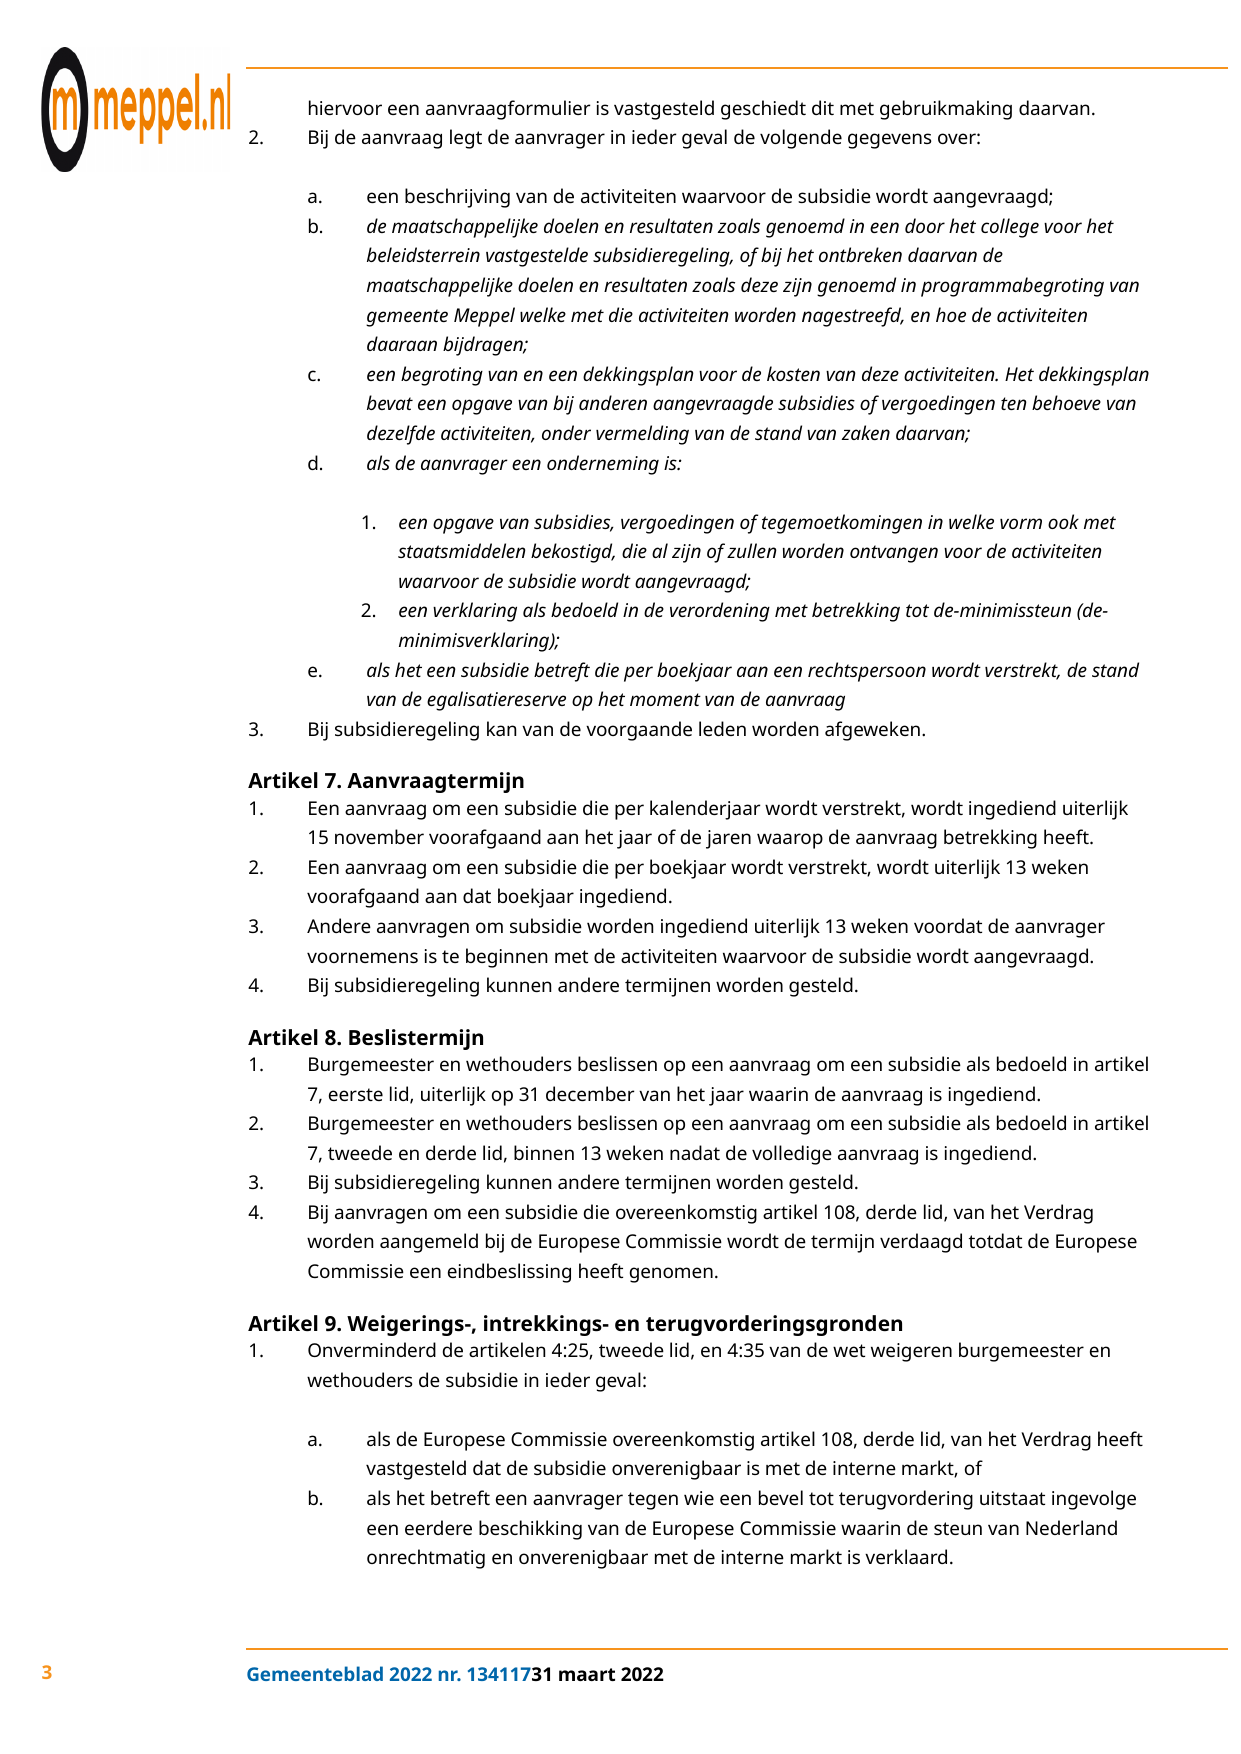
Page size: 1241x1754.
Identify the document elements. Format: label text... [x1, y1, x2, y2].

list Burgemeester en wethouders beslissen op een aanvraag om een subsidie als bedoeld in artikel 7, eerste lid, uiterlijk op 31 december van het jaar waarin de aanvraag is ingediend. [248, 1051, 1152, 1107]
list als de aanvrager een onderneming is: [307, 450, 1152, 476]
list Bij aanvragen om een subsidie die overeenkomstig artikel 108, derde lid, van het Verdrag worden aangemeld bij de Europese Commissie wordt de termijn verdaagd totdat de Europese Commissie een eindbeslissing heeft genomen. [248, 1199, 1152, 1284]
text Artikel 9. Weigerings-, intrekkings- en terugvorderingsgronden [248, 1309, 1152, 1337]
list Bij subsidieregeling kunnen andere termijnen worden gesteld. [248, 972, 1152, 998]
list een opgave van subsidies, vergoedingen of tegemoetkomingen in welke vorm ook met staatsmiddelen bekostigd, die al zijn of zullen worden ontvangen voor de activiteiten waarvoor de subsidie wordt aangevraagd; [361, 509, 1152, 594]
text Artikel 8. Beslistermijn [248, 1023, 1152, 1051]
list hiervoor een aanvraagformulier is vastgesteld geschiedt dit met gebruikmaking daarvan. [248, 95, 1152, 121]
list een beschrijving van de activiteiten waarvoor de subsidie wordt aangevraagd; [307, 183, 1152, 209]
list Bij subsidieregeling kunnen andere termijnen worden gesteld. [248, 1169, 1152, 1195]
list een verklaring als bedoeld in de verordening met betrekking tot de-minimissteun (de-minimisverklaring); [361, 598, 1152, 653]
list als het een subsidie betreft die per boekjaar aan een rechtspersoon wordt verstrekt, de stand van de egalisatiereserve op het moment van de aanvraag [307, 657, 1152, 712]
list Burgemeester en wethouders beslissen op een aanvraag om een subsidie als bedoeld in artikel 7, tweede en derde lid, binnen 13 weken nadat de volledige aanvraag is ingediend. [248, 1110, 1152, 1166]
list Een aanvraag om een subsidie die per boekjaar wordt verstrekt, wordt uiterlijk 13 weken voorafgaand aan dat boekjaar ingediend. [248, 854, 1152, 909]
list Een aanvraag om een subsidie die per kalenderjaar wordt verstrekt, wordt ingediend uiterlijk 15 november voorafgaand aan het jaar of de jaren waarop de aanvraag betrekking heeft. [248, 795, 1152, 850]
list Andere aanvragen om subsidie worden ingediend uiterlijk 13 weken voordat de aanvrager voornemens is te beginnen met de activiteiten waarvoor de subsidie wordt aangevraagd. [248, 913, 1152, 968]
list als het betreft een aanvrager tegen wie een bevel tot terugvordering uitstaat ingevolge een eerdere beschikking van de Europese Commissie waarin de steun van Nederland onrechtmatig en onverenigbaar met de interne markt is verklaard. [307, 1485, 1152, 1570]
list Onverminderd de artikelen 4:25, tweede lid, en 4:35 van de wet weigeren burgemeester en wethouders de subsidie in ieder geval: [248, 1337, 1152, 1392]
list Bij subsidieregeling kan van de voorgaande leden worden afgeweken. [248, 716, 1152, 742]
list Bij de aanvraag legt de aanvrager in ieder geval de volgende gegevens over: [248, 124, 1152, 150]
text Artikel 7. Aanvraagtermijn [248, 766, 1152, 795]
picture [41, 47, 231, 172]
list als de Europese Commissie overeenkomstig artikel 108, derde lid, van het Verdrag heeft vastgesteld dat de subsidie onverenigbaar is met de interne markt, of [307, 1426, 1152, 1481]
list de maatschappelijke doelen en resultaten zoals genoemd in een door het college voor het beleidsterrein vastgestelde subsidieregeling, of bij het ontbreken daarvan de maatschappelijke doelen en resultaten zoals deze zijn genoemd in programmabegroting van gemeente Meppel welke met die activiteiten worden nagestreefd, en hoe de activiteiten daaraan bijdragen; [307, 213, 1152, 357]
list een begroting van en een dekkingsplan voor de kosten van deze activiteiten. Het dekkingsplan bevat een opgave van bij anderen aangevraagde subsidies of vergoedingen ten behoeve van dezelfde activiteiten, onder vermelding van de stand van zaken daarvan; [307, 361, 1152, 446]
